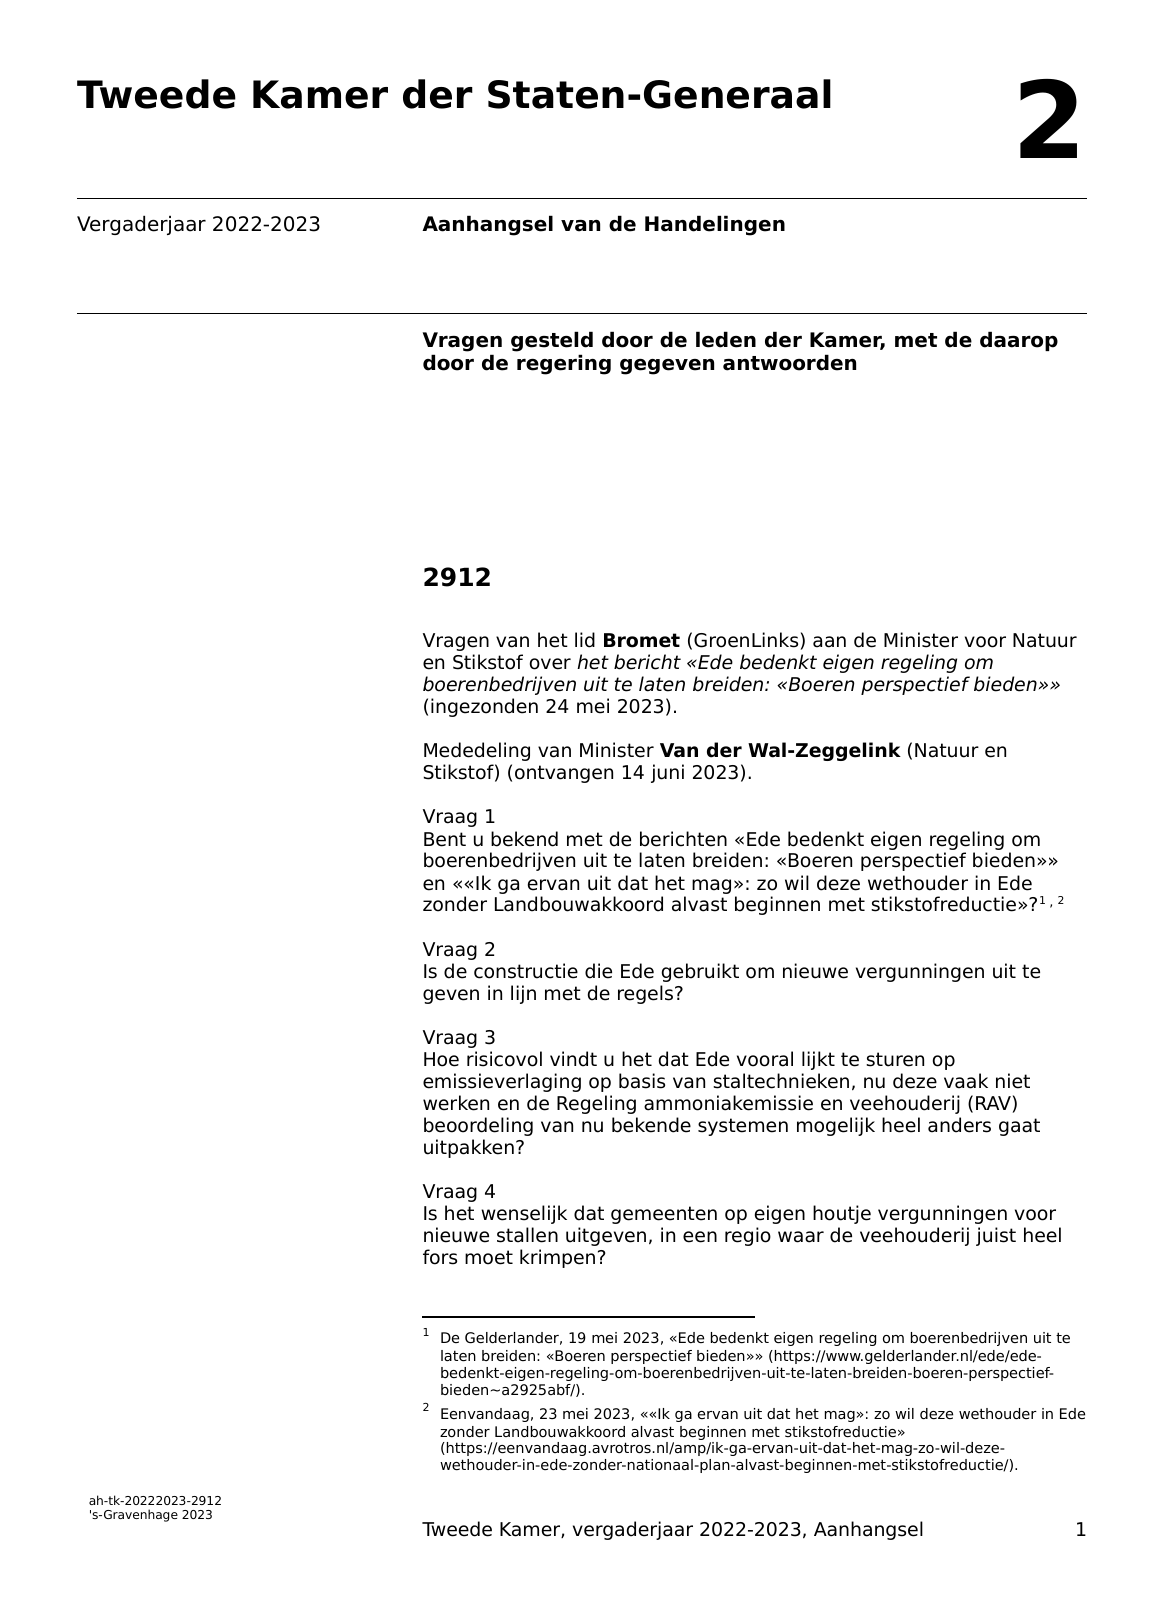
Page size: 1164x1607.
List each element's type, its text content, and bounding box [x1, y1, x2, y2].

text Mededeling van Minister Van der Wal-Zeggelink (Natuur en Stikstof) (ontvangen 14 juni 2023). [422, 740, 1087, 784]
text Is de constructie die Ede gebruikt om nieuwe vergunningen uit te geven in lijn met de regels? [422, 961, 1087, 1004]
text ah-tk-20222023-2912 [88, 1494, 323, 1508]
text Vraag 3 [422, 1027, 1087, 1049]
table_header Tweede Kamer der Staten-Generaal [77, 59, 886, 198]
text 's-Gravenhage 2023 [88, 1508, 323, 1522]
table_cell [77, 314, 422, 375]
table_cell Aanhangsel van de Handelingen [422, 199, 1087, 313]
text Bent u bekend met de berichten «Ede bedenkt eigen regeling om boerenbedrijven uit te laten breiden: «Boeren perspectief bieden»» en ««Ik ga ervan uit dat het mag»: zo wil deze wethouder in Ede zonder Landbouwakkoord alvast beginnen met stikstofreductie»?, [422, 828, 1087, 916]
text De Gelderlander, 19 mei 2023, «Ede bedenkt eigen regeling om boerenbedrijven uit te laten breiden: «Boeren perspectief bieden»» (https://www.gelderlander.nl/ede/ede-bedenkt-eigen-regeling-om-boerenbedrijven-uit-te-laten-breiden-boeren-perspectief-bieden~a2925abf/). [422, 1326, 1087, 1399]
text Vragen van het lid Bromet (GroenLinks) aan de Minister voor Natuur en Stikstof over het bericht «Ede bedenkt eigen regeling om boerenbedrijven uit te laten breiden: «Boeren perspectief bieden»» (ingezonden 24 mei 2023). [422, 630, 1087, 718]
text Hoe risicovol vindt u het dat Ede vooral lijkt te sturen op emissieverlaging op basis van staltechnieken, nu deze vaak niet werken en de Regeling ammoniakemissie en veehouderij (RAV) beoordeling van nu bekende systemen mogelijk heel anders gaat uitpakken? [422, 1049, 1087, 1158]
text Is het wenselijk dat gemeenten op eigen houtje vergunningen voor nieuwe stallen uitgeven, in een regio waar de veehouderij juist heel fors moet krimpen? [422, 1203, 1087, 1269]
text Vraag 1 [422, 806, 1087, 828]
text Vraag 2 [422, 938, 1087, 961]
text Vraag 4 [422, 1181, 1087, 1203]
text 2912 [422, 563, 1087, 592]
table_cell Vergaderjaar 2022-2023 [77, 199, 422, 313]
table_header 2 [886, 59, 1087, 198]
table_cell Vragen gesteld door de leden der Kamer, met de daarop door de regering gegeven antwoorden [422, 314, 1087, 375]
text Eenvandaag, 23 mei 2023, ««Ik ga ervan uit dat het mag»: zo wil deze wethouder in Ede zonder Landbouwakkoord alvast beginnen met stikstofreductie» (https://eenvandaag.avrotros.nl/amp/ik-ga-ervan-uit-dat-het-mag-zo-wil-deze-wethouder-in-ede-zonder-nationaal-plan-alvast-beginnen-met-stikstofreductie/). [422, 1402, 1087, 1474]
